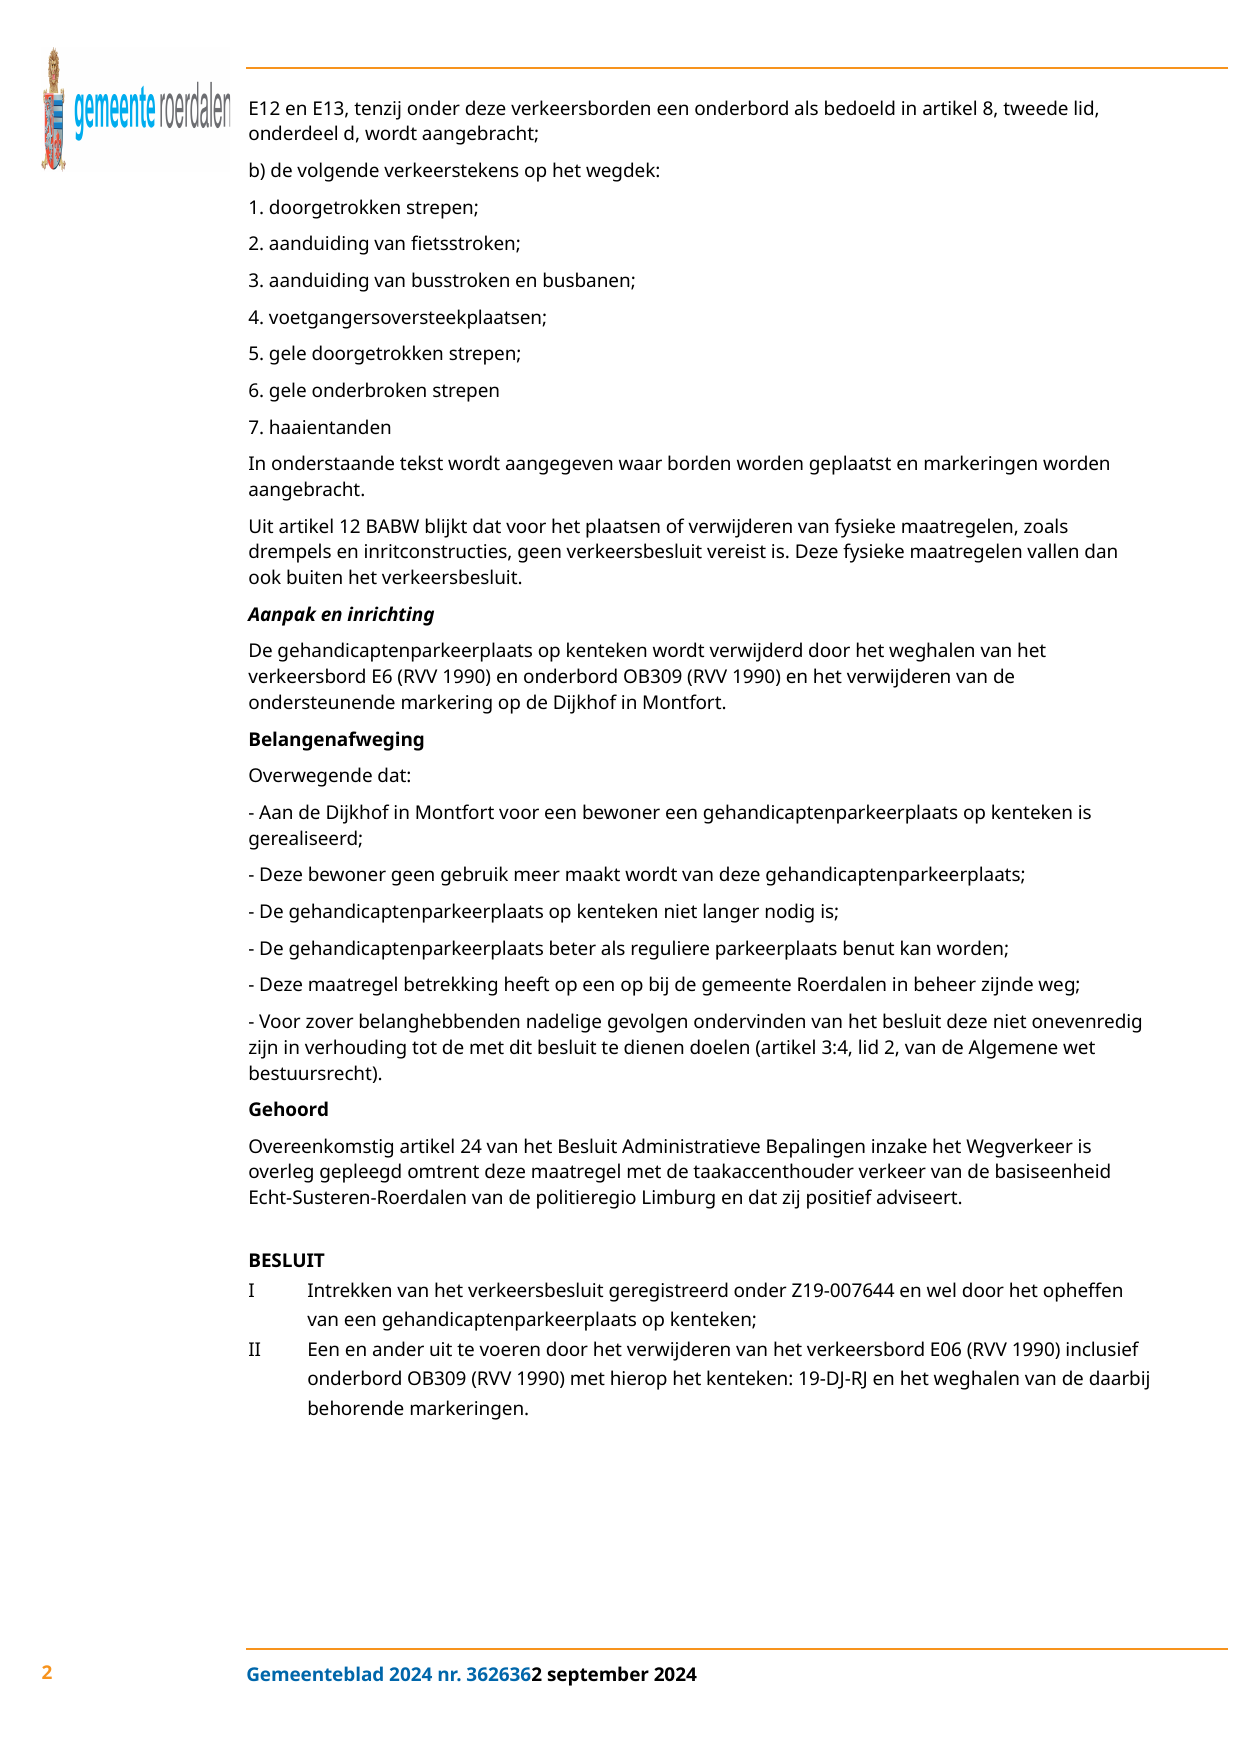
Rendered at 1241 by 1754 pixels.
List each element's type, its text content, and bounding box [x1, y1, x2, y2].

text - De gehandicaptenparkeerplaats beter als reguliere parkeerplaats benut kan worden; [248, 935, 1152, 961]
text In onderstaande tekst wordt aangegeven waar borden worden geplaatst en markeringen worden aangebracht. [248, 451, 1152, 502]
text Gehoord [248, 1096, 1152, 1122]
text - Voor zover belanghebbenden nadelige gevolgen ondervinden van het besluit deze niet onevenredig zijn in verhouding tot de met dit besluit te dienen doelen (artikel 3:4, lid 2, van de Algemene wet bestuursrecht). [248, 1008, 1152, 1085]
list Een en ander uit te voeren door het verwijderen van het verkeersbord E06 (RVV 1990) inclusief onderbord OB309 (RVV 1990) met hierop het kenteken: 19-DJ-RJ en het weghalen van de daarbij behorende markeringen. [248, 1336, 1152, 1421]
text 6. gele onderbroken strepen [248, 377, 1152, 403]
text 2. aanduiding van fietsstroken; [248, 231, 1152, 256]
list Intrekken van het verkeersbesluit geregistreerd onder Z19-007644 en wel door het opheffen van een gehandicaptenparkeerplaats op kenteken; [248, 1277, 1152, 1332]
text 3. aanduiding van busstroken en busbanen; [248, 267, 1152, 293]
text - Deze bewoner geen gebruik meer maakt wordt van deze gehandicaptenparkeerplaats; [248, 862, 1152, 887]
text Uit artikel 12 BABW blijkt dat voor het plaatsen of verwijderen van fysieke maatregelen, zoals drempels en inritconstructies, geen verkeersbesluit vereist is. Deze fysieke maatregelen vallen dan ook buiten het verkeersbesluit. [248, 513, 1152, 590]
text Overwegende dat: [248, 762, 1152, 788]
text 5. gele doorgetrokken strepen; [248, 341, 1152, 366]
text 4. voetgangersoversteekplaatsen; [248, 304, 1152, 329]
text - Aan de Dijkhof in Montfort voor een bewoner een gehandicaptenparkeerplaats op kenteken is gerealiseerd; [248, 799, 1152, 851]
text - Deze maatregel betrekking heeft op een op bij de gemeente Roerdalen in beheer zijnde weg; [248, 972, 1152, 997]
text BESLUIT [248, 1247, 1152, 1273]
text E12 en E13, tenzij onder deze verkeersborden een onderbord als bedoeld in artikel 8, tweede lid, onderdeel d, wordt aangebracht; [248, 95, 1152, 146]
text 1. doorgetrokken strepen; [248, 194, 1152, 219]
text 7. haaientanden [248, 414, 1152, 439]
text Overeenkomstig artikel 24 van het Besluit Administratieve Bepalingen inzake het Wegverkeer is overleg gepleegd omtrent deze maatregel met de taakaccenthouder verkeer van de basiseenheid Echt-Susteren-Roerdalen van de politieregio Limburg en dat zij positief adviseert. [248, 1133, 1152, 1210]
text Aanpak en inrichting [248, 601, 1152, 627]
text b) de volgende verkeerstekens op het wegdek: [248, 157, 1152, 183]
text De gehandicaptenparkeerplaats op kenteken wordt verwijderd door het weghalen van het verkeersbord E6 (RVV 1990) en onderbord OB309 (RVV 1990) en het verwijderen van de ondersteunende markering op de Dijkhof in Montfort. [248, 638, 1152, 715]
text - De gehandicaptenparkeerplaats op kenteken niet langer nodig is; [248, 898, 1152, 924]
text Belangenafweging [248, 726, 1152, 752]
picture [41, 47, 231, 172]
